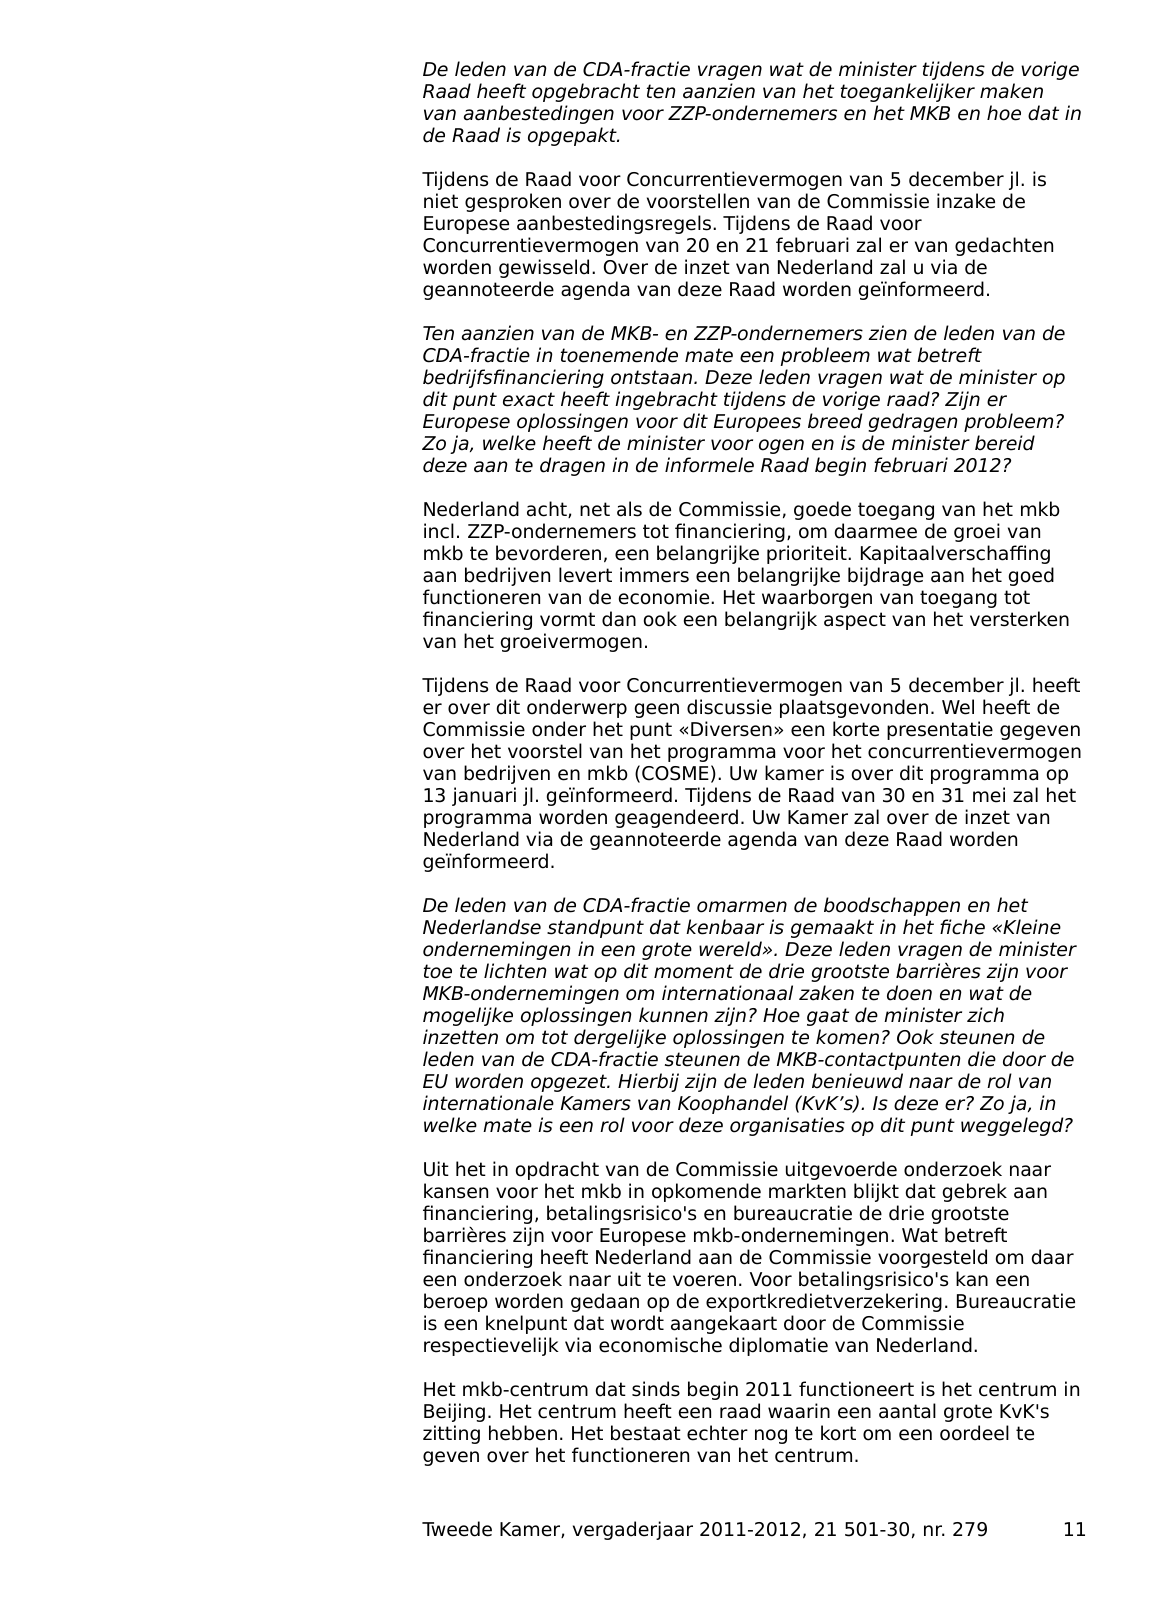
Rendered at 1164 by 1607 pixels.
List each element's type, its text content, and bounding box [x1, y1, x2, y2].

text Uit het in opdracht van de Commissie uitgevoerde onderzoek naar kansen voor het mkb in opkomende markten blijkt dat gebrek aan financiering, betalingsrisico's en bureaucratie de drie grootste barrières zijn voor Europese mkb-ondernemingen. Wat betreft financiering heeft Nederland aan de Commissie voorgesteld om daar een onderzoek naar uit te voeren. Voor betalingsrisico's kan een beroep worden gedaan op de exportkredietverzekering. Bureaucratie is een knelpunt dat wordt aangekaart door de Commissie respectievelijk via economische diplomatie van Nederland. [422, 1159, 1087, 1357]
text Nederland acht, net als de Commissie, goede toegang van het mkb incl. ZZP-ondernemers tot financiering, om daarmee de groei van mkb te bevorderen, een belangrijke prioriteit. Kapitaalverschaffing aan bedrijven levert immers een belangrijke bijdrage aan het goed functioneren van de economie. Het waarborgen van toegang tot financiering vormt dan ook een belangrijk aspect van het versterken van het groeivermogen. [422, 499, 1087, 653]
text Het mkb-centrum dat sinds begin 2011 functioneert is het centrum in Beijing. Het centrum heeft een raad waarin een aantal grote KvK's zitting hebben. Het bestaat echter nog te kort om een oordeel te geven over het functioneren van het centrum. [422, 1379, 1087, 1467]
text Ten aanzien van de MKB- en ZZP-ondernemers zien de leden van de CDA-fractie in toenemende mate een probleem wat betreft bedrijfsfinanciering ontstaan. Deze leden vragen wat de minister op dit punt exact heeft ingebracht tijdens de vorige raad? Zijn er Europese oplossingen voor dit Europees breed gedragen probleem? Zo ja, welke heeft de minister voor ogen en is de minister bereid deze aan te dragen in de informele Raad begin februari 2012? [422, 323, 1087, 477]
text De leden van de CDA-fractie omarmen de boodschappen en het Nederlandse standpunt dat kenbaar is gemaakt in het fiche «Kleine ondernemingen in een grote wereld». Deze leden vragen de minister toe te lichten wat op dit moment de drie grootste barrières zijn voor MKB-ondernemingen om internationaal zaken te doen en wat de mogelijke oplossingen kunnen zijn? Hoe gaat de minister zich inzetten om tot dergelijke oplossingen te komen? Ook steunen de leden van de CDA-fractie steunen de MKB-contactpunten die door de EU worden opgezet. Hierbij zijn de leden benieuwd naar de rol van internationale Kamers van Koophandel (KvK’s). Is deze er? Zo ja, in welke mate is een rol voor deze organisaties op dit punt weggelegd? [422, 895, 1087, 1137]
text De leden van de CDA-fractie vragen wat de minister tijdens de vorige Raad heeft opgebracht ten aanzien van het toegankelijker maken van aanbestedingen voor ZZP-ondernemers en het MKB en hoe dat in de Raad is opgepakt. [422, 59, 1087, 147]
text Tijdens de Raad voor Concurrentievermogen van 5 december jl. heeft er over dit onderwerp geen discussie plaatsgevonden. Wel heeft de Commissie onder het punt «Diversen» een korte presentatie gegeven over het voorstel van het programma voor het concurrentievermogen van bedrijven en mkb (COSME). Uw kamer is over dit programma op 13 januari jl. geïnformeerd. Tijdens de Raad van 30 en 31 mei zal het programma worden geagendeerd. Uw Kamer zal over de inzet van Nederland via de geannoteerde agenda van deze Raad worden geïnformeerd. [422, 675, 1087, 873]
text Tijdens de Raad voor Concurrentievermogen van 5 december jl. is niet gesproken over de voorstellen van de Commissie inzake de Europese aanbestedingsregels. Tijdens de Raad voor Concurrentievermogen van 20 en 21 februari zal er van gedachten worden gewisseld. Over de inzet van Nederland zal u via de geannoteerde agenda van deze Raad worden geïnformeerd. [422, 169, 1087, 301]
